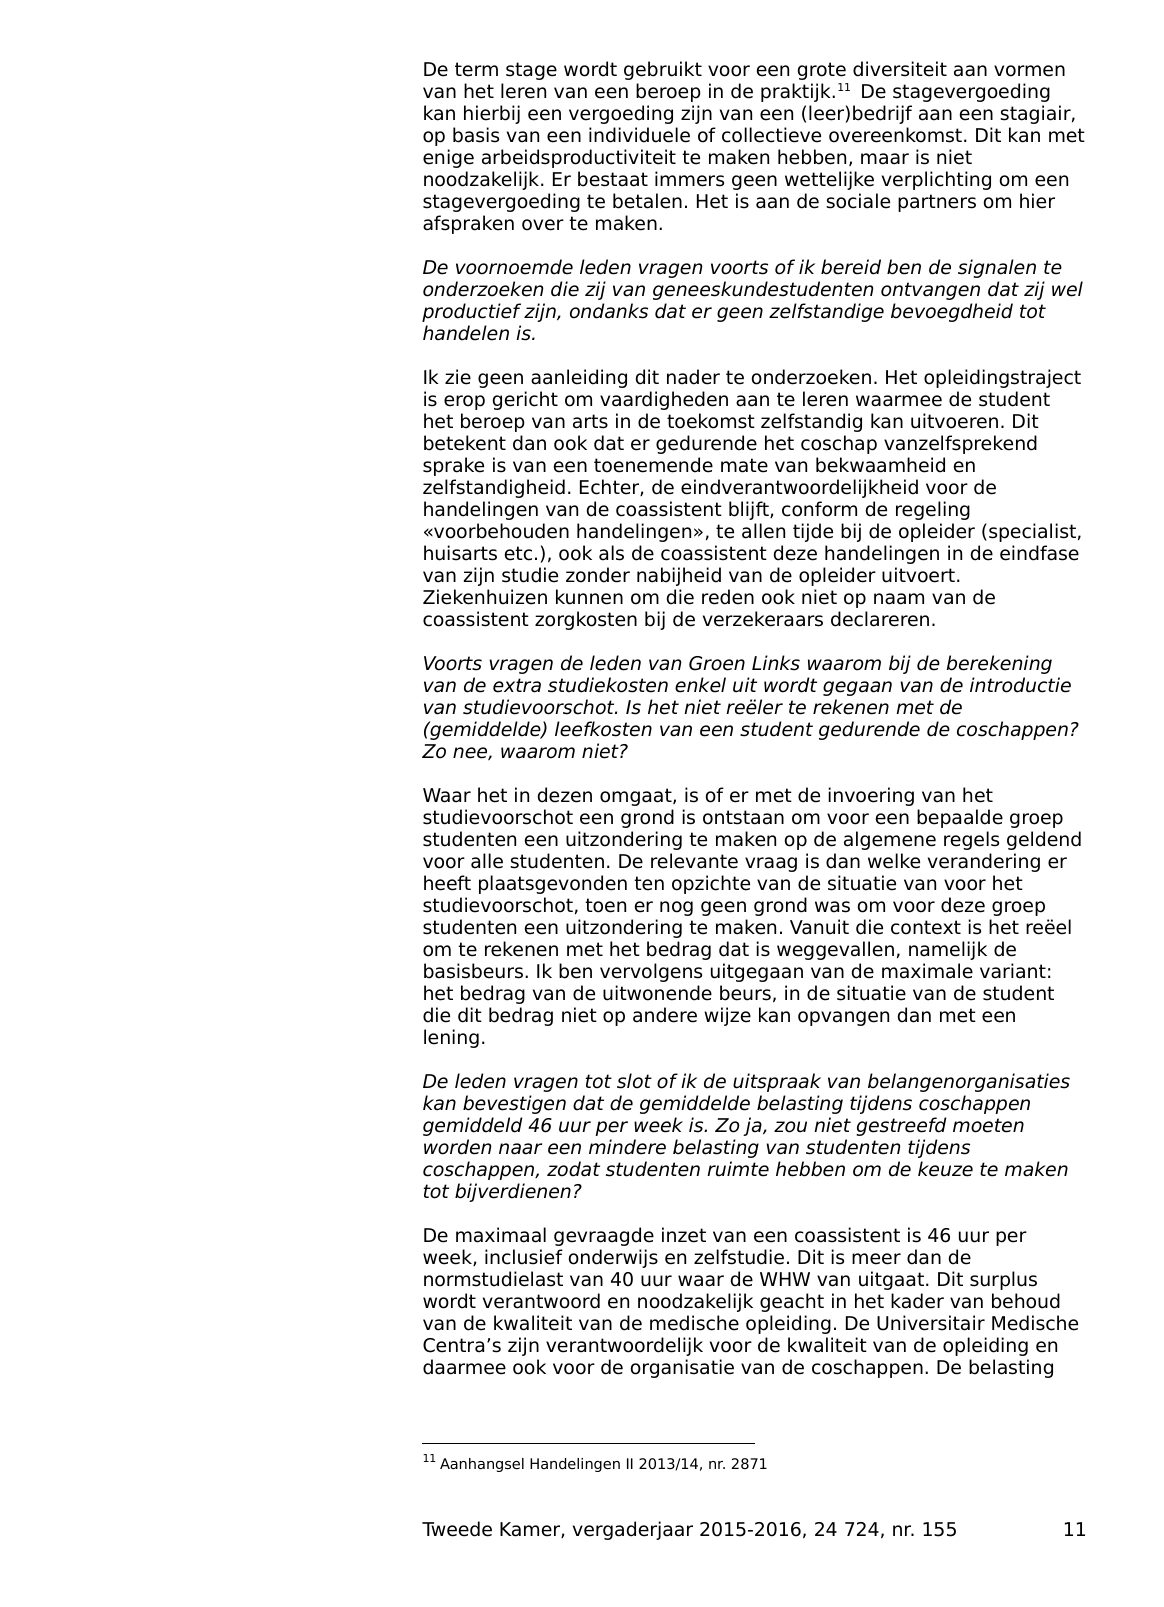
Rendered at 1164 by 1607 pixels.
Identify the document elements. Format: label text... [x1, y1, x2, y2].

text De maximaal gevraagde inzet van een coassistent is 46 uur per week, inclusief onderwijs en zelfstudie. Dit is meer dan de normstudielast van 40 uur waar de WHW van uitgaat. Dit surplus wordt verantwoord en noodzakelijk geacht in het kader van behoud van de kwaliteit van de medische opleiding. De Universitair Medische Centra’s zijn verantwoordelijk voor de kwaliteit van de opleiding en daarmee ook voor de organisatie van de coschappen. De belasting [422, 1225, 1087, 1379]
text Aanhangsel Handelingen II 2013/14, nr. 2871 [422, 1452, 1087, 1474]
text De term stage wordt gebruikt voor een grote diversiteit aan vormen van het leren van een beroep in de praktijk. De stagevergoeding kan hierbij een vergoeding zijn van een (leer)bedrijf aan een stagiair, op basis van een individuele of collectieve overeenkomst. Dit kan met enige arbeidsproductiviteit te maken hebben, maar is niet noodzakelijk. Er bestaat immers geen wettelijke verplichting om een stagevergoeding te betalen. Het is aan de sociale partners om hier afspraken over te maken. [422, 59, 1087, 235]
text Ik zie geen aanleiding dit nader te onderzoeken. Het opleidingstraject is erop gericht om vaardigheden aan te leren waarmee de student het beroep van arts in de toekomst zelfstandig kan uitvoeren. Dit betekent dan ook dat er gedurende het coschap vanzelfsprekend sprake is van een toenemende mate van bekwaamheid en zelfstandigheid. Echter, de eindverantwoordelijkheid voor de handelingen van de coassistent blijft, conform de regeling «voorbehouden handelingen», te allen tijde bij de opleider (specialist, huisarts etc.), ook als de coassistent deze handelingen in de eindfase van zijn studie zonder nabijheid van de opleider uitvoert. Ziekenhuizen kunnen om die reden ook niet op naam van de coassistent zorgkosten bij de verzekeraars declareren. [422, 367, 1087, 631]
text De voornoemde leden vragen voorts of ik bereid ben de signalen te onderzoeken die zij van geneeskundestudenten ontvangen dat zij wel productief zijn, ondanks dat er geen zelfstandige bevoegdheid tot handelen is. [422, 257, 1087, 345]
text Voorts vragen de leden van Groen Links waarom bij de berekening van de extra studiekosten enkel uit wordt gegaan van de introductie van studievoorschot. Is het niet reëler te rekenen met de (gemiddelde) leefkosten van een student gedurende de coschappen? Zo nee, waarom niet? [422, 653, 1087, 763]
text De leden vragen tot slot of ik de uitspraak van belangenorganisaties kan bevestigen dat de gemiddelde belasting tijdens coschappen gemiddeld 46 uur per week is. Zo ja, zou niet gestreefd moeten worden naar een mindere belasting van studenten tijdens coschappen, zodat studenten ruimte hebben om de keuze te maken tot bijverdienen? [422, 1071, 1087, 1203]
text Waar het in dezen omgaat, is of er met de invoering van het studievoorschot een grond is ontstaan om voor een bepaalde groep studenten een uitzondering te maken op de algemene regels geldend voor alle studenten. De relevante vraag is dan welke verandering er heeft plaatsgevonden ten opzichte van de situatie van voor het studievoorschot, toen er nog geen grond was om voor deze groep studenten een uitzondering te maken. Vanuit die context is het reëel om te rekenen met het bedrag dat is weggevallen, namelijk de basisbeurs. Ik ben vervolgens uitgegaan van de maximale variant: het bedrag van de uitwonende beurs, in de situatie van de student die dit bedrag niet op andere wijze kan opvangen dan met een lening. [422, 785, 1087, 1049]
